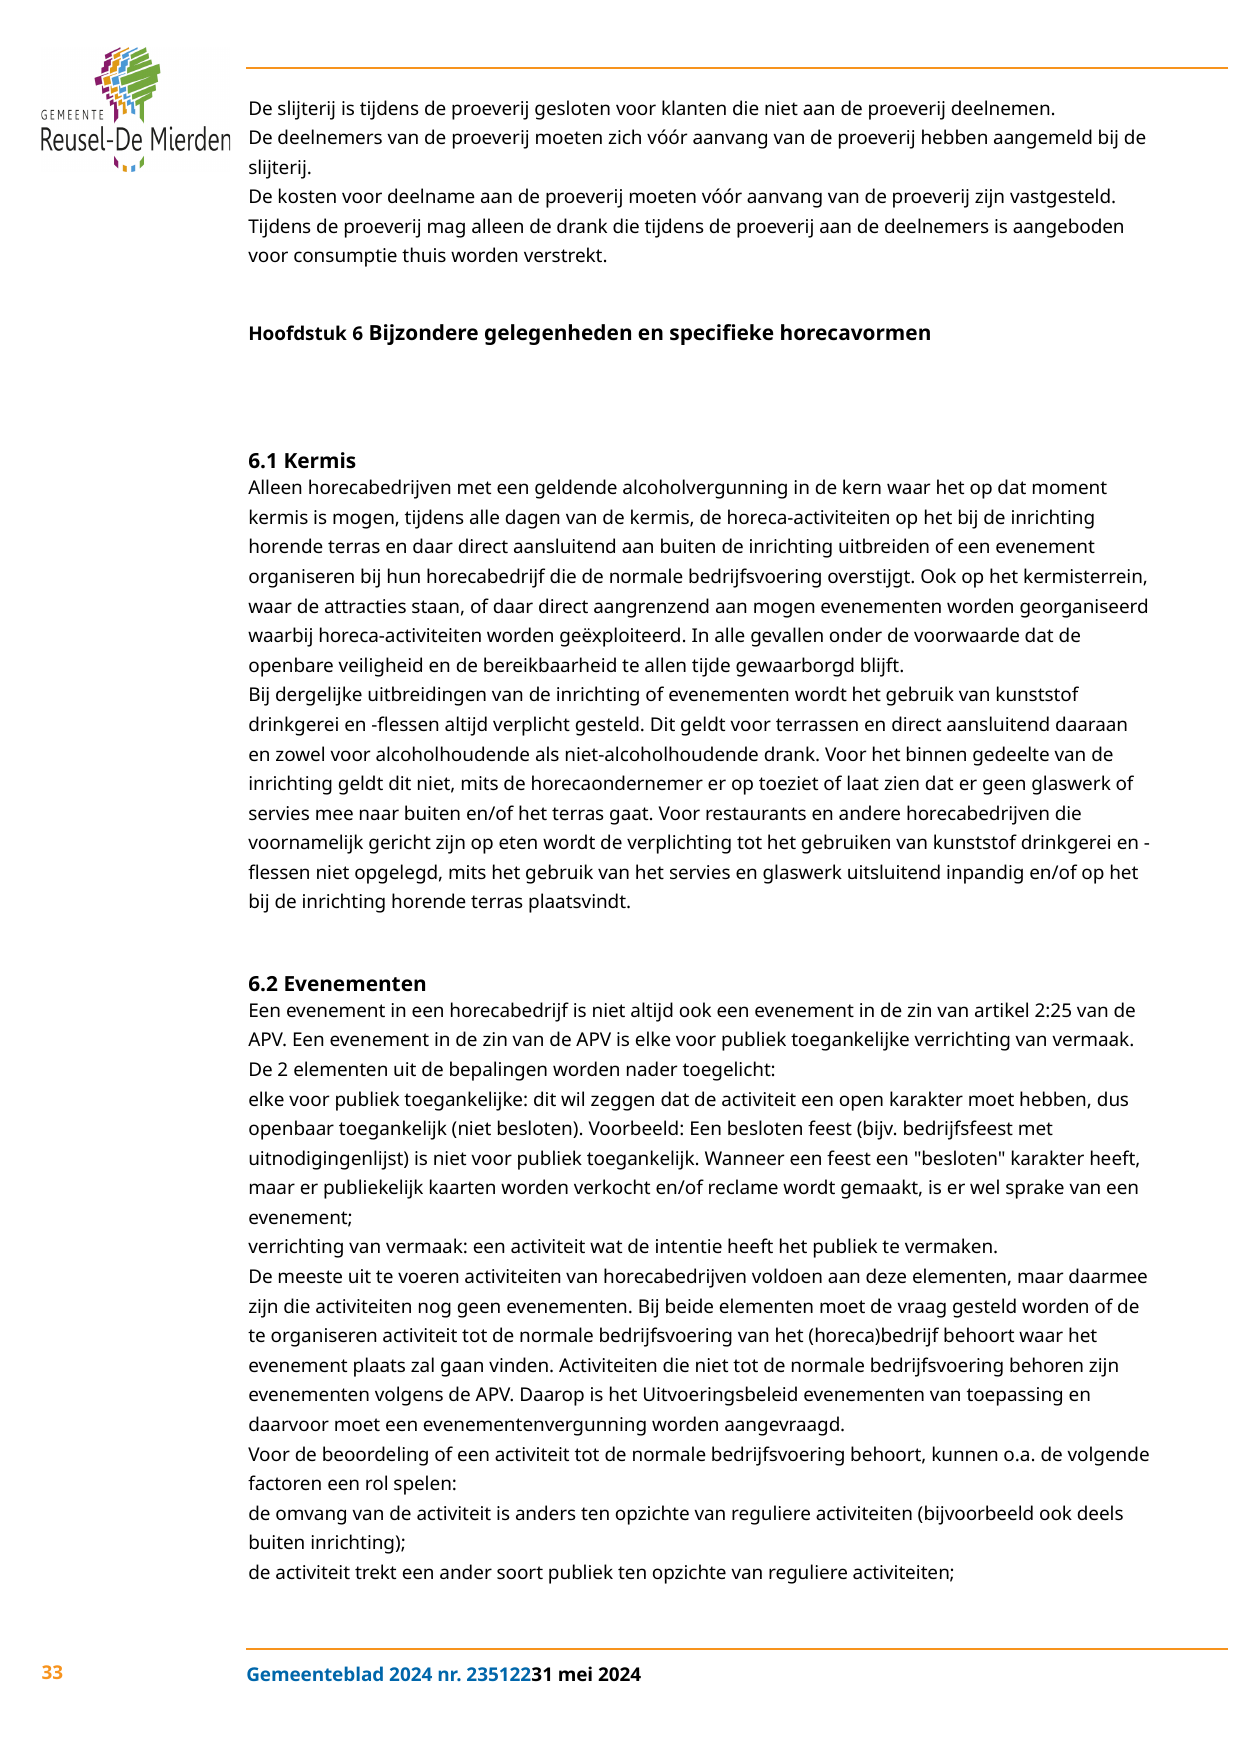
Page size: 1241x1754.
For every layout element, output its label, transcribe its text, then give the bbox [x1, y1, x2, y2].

text Een evenement in een horecabedrijf is niet altijd ook een evenement in de zin van artikel 2:25 van de APV. Een evenement in de zin van de APV is elke voor publiek toegankelijke verrichting van vermaak. De 2 elementen uit de bepalingen worden nader toegelicht: [248, 997, 1152, 1082]
text de activiteit trekt een ander soort publiek ten opzichte van reguliere activiteiten; [248, 1559, 1152, 1585]
text elke voor publiek toegankelijke: dit wil zeggen dat de activiteit een open karakter moet hebben, dus openbaar toegankelijk (niet besloten). Voorbeeld: Een besloten feest (bijv. bedrijfsfeest met uitnodigingenlijst) is niet voor publiek toegankelijk. Wanneer een feest een "besloten" karakter heeft, maar er publiekelijk kaarten worden verkocht en/of reclame wordt gemaakt, is er wel sprake van een evenement; [248, 1086, 1152, 1230]
text De meeste uit te voeren activiteiten van horecabedrijven voldoen aan deze elementen, maar daarmee zijn die activiteiten nog geen evenementen. Bij beide elementen moet de vraag gesteld worden of de te organiseren activiteit tot de normale bedrijfsvoering van het (horeca)bedrijf behoort waar het evenement plaats zal gaan vinden. Activiteiten die niet tot de normale bedrijfsvoering behoren zijn evenementen volgens de APV. Daarop is het Uitvoeringsbeleid evenementen van toepassing en daarvoor moet een evenementenvergunning worden aangevraagd. [248, 1263, 1152, 1437]
text 6.1 Kermis [248, 446, 1152, 474]
text De slijterij is tijdens de proeverij gesloten voor klanten die niet aan de proeverij deelnemen. [248, 95, 1152, 121]
text de omvang van de activiteit is anders ten opzichte van reguliere activiteiten (bijvoorbeeld ook deels buiten inrichting); [248, 1500, 1152, 1555]
text Alleen horecabedrijven met een geldende alcoholvergunning in de kern waar het op dat moment kermis is mogen, tijdens alle dagen van de kermis, de horeca-activiteiten op het bij de inrichting horende terras en daar direct aansluitend aan buiten de inrichting uitbreiden of een evenement organiseren bij hun horecabedrijf die de normale bedrijfsvoering overstijgt. Ook op het kermisterrein, waar de attracties staan, of daar direct aangrenzend aan mogen evenementen worden georganiseerd waarbij horeca-activiteiten worden geëxploiteerd. In alle gevallen onder de voorwaarde dat de openbare veiligheid en de bereikbaarheid te allen tijde gewaarborgd blijft. [248, 474, 1152, 678]
picture [41, 47, 231, 172]
text Voor de beoordeling of een activiteit tot de normale bedrijfsvoering behoort, kunnen o.a. de volgende factoren een rol spelen: [248, 1441, 1152, 1496]
text De deelnemers van de proeverij moeten zich vóór aanvang van de proeverij hebben aangemeld bij de slijterij. [248, 124, 1152, 180]
text Bij dergelijke uitbreidingen van de inrichting of evenementen wordt het gebruik van kunststof drinkgerei en -flessen altijd verplicht gesteld. Dit geldt voor terrassen en direct aansluitend daaraan en zowel voor alcoholhoudende als niet-alcoholhoudende drank. Voor het binnen gedeelte van de inrichting geldt dit niet, mits de horecaondernemer er op toeziet of laat zien dat er geen glaswerk of servies mee naar buiten en/of het terras gaat. Voor restaurants en andere horecabedrijven die voornamelijk gericht zijn op eten wordt de verplichting tot het gebruiken van kunststof drinkgerei en -flessen niet opgelegd, mits het gebruik van het servies en glaswerk uitsluitend inpandig en/of op het bij de inrichting horende terras plaatsvindt. [248, 682, 1152, 914]
text 6.2 Evenementen [248, 969, 1152, 997]
text Hoofdstuk 6 Bijzondere gelegenheden en specifieke horecavormen [248, 318, 1152, 346]
text De kosten voor deelname aan de proeverij moeten vóór aanvang van de proeverij zijn vastgesteld. [248, 183, 1152, 209]
text Tijdens de proeverij mag alleen de drank die tijdens de proeverij aan de deelnemers is aangeboden voor consumptie thuis worden verstrekt. [248, 213, 1152, 268]
text verrichting van vermaak: een activiteit wat de intentie heeft het publiek te vermaken. [248, 1234, 1152, 1259]
